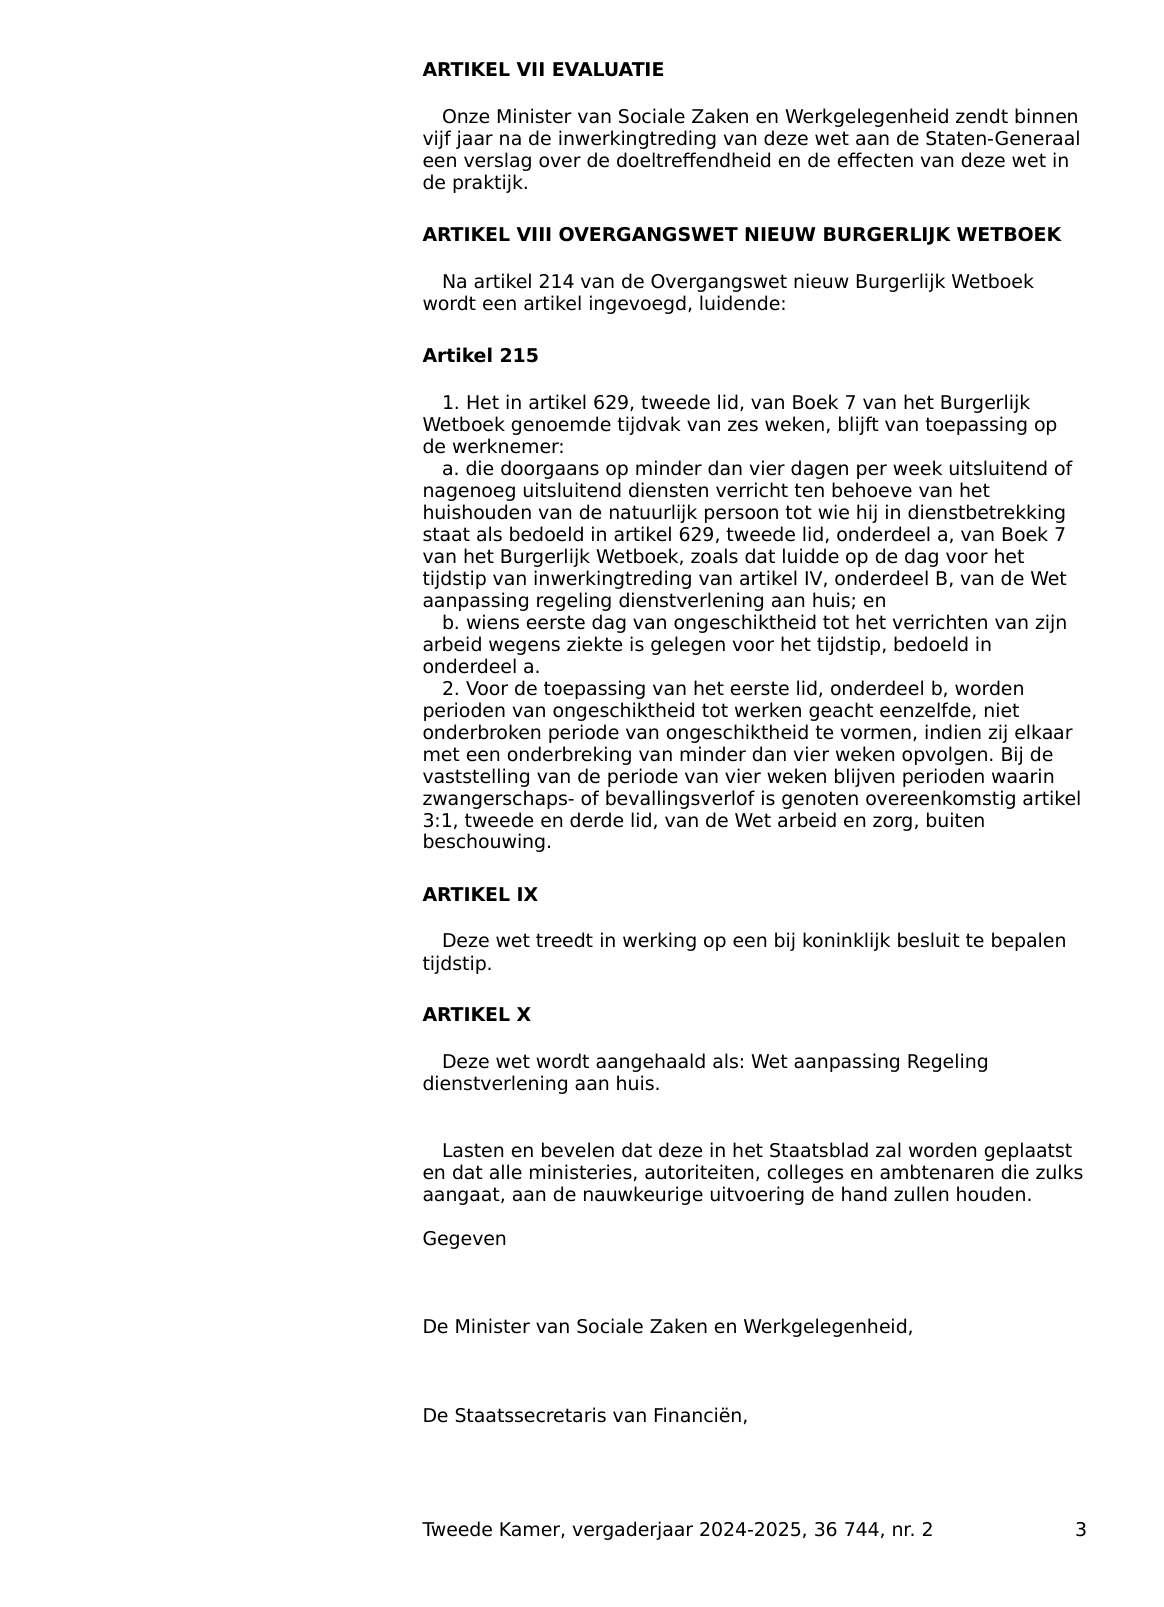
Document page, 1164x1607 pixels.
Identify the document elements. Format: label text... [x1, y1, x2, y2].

subtitle ARTIKEL IX [422, 883, 1087, 905]
text 2. Voor de toepassing van het eerste lid, onderdeel b, worden perioden van ongeschiktheid tot werken geacht eenzelfde, niet onderbroken periode van ongeschiktheid te vormen, indien zij elkaar met een onderbreking van minder dan vier weken opvolgen. Bij de vaststelling van de periode van vier weken blijven perioden waarin zwangerschaps- of bevallingsverlof is genoten overeenkomstig artikel 3:1, tweede en derde lid, van de Wet arbeid en zorg, buiten beschouwing. [422, 678, 1087, 853]
subtitle ARTIKEL X [422, 1004, 1087, 1026]
text a. die doorgaans op minder dan vier dagen per week uitsluitend of nagenoeg uitsluitend diensten verricht ten behoeve van het huishouden van de natuurlijk persoon tot wie hij in dienstbetrekking staat als bedoeld in artikel 629, tweede lid, onderdeel a, van Boek 7 van het Burgerlijk Wetboek, zoals dat luidde op de dag voor het tijdstip van inwerkingtreding van artikel IV, onderdeel B, van de Wet aanpassing regeling dienstverlening aan huis; en [422, 458, 1087, 612]
text b. wiens eerste dag van ongeschiktheid tot het verrichten van zijn arbeid wegens ziekte is gelegen voor het tijdstip, bedoeld in onderdeel a. [422, 612, 1087, 678]
subtitle ARTIKEL VIII OVERGANGSWET NIEUW BURGERLIJK WETBOEK [422, 224, 1087, 246]
subtitle ARTIKEL VII EVALUATIE [422, 59, 1087, 81]
text De Staatssecretaris van Financiën, [422, 1405, 1087, 1427]
text Gegeven [422, 1228, 1087, 1250]
text Lasten en bevelen dat deze in het Staatsblad zal worden geplaatst en dat alle ministeries, autoriteiten, colleges en ambtenaren die zulks aangaat, aan de nauwkeurige uitvoering de hand zullen houden. [422, 1140, 1087, 1206]
text Deze wet treedt in werking op een bij koninklijk besluit te bepalen tijdstip. [422, 930, 1087, 974]
text De Minister van Sociale Zaken en Werkgelegenheid, [422, 1316, 1087, 1338]
subtitle Artikel 215 [422, 345, 1087, 367]
text 1. Het in artikel 629, tweede lid, van Boek 7 van het Burgerlijk Wetboek genoemde tijdvak van zes weken, blijft van toepassing op de werknemer: [422, 392, 1087, 458]
text Na artikel 214 van de Overgangswet nieuw Burgerlijk Wetboek wordt een artikel ingevoegd, luidende: [422, 271, 1087, 315]
text Onze Minister van Sociale Zaken en Werkgelegenheid zendt binnen vijf jaar na de inwerkingtreding van deze wet aan de Staten-Generaal een verslag over de doeltreffendheid en de effecten van deze wet in de praktijk. [422, 106, 1087, 194]
text Deze wet wordt aangehaald als: Wet aanpassing Regeling dienstverlening aan huis. [422, 1051, 1087, 1095]
